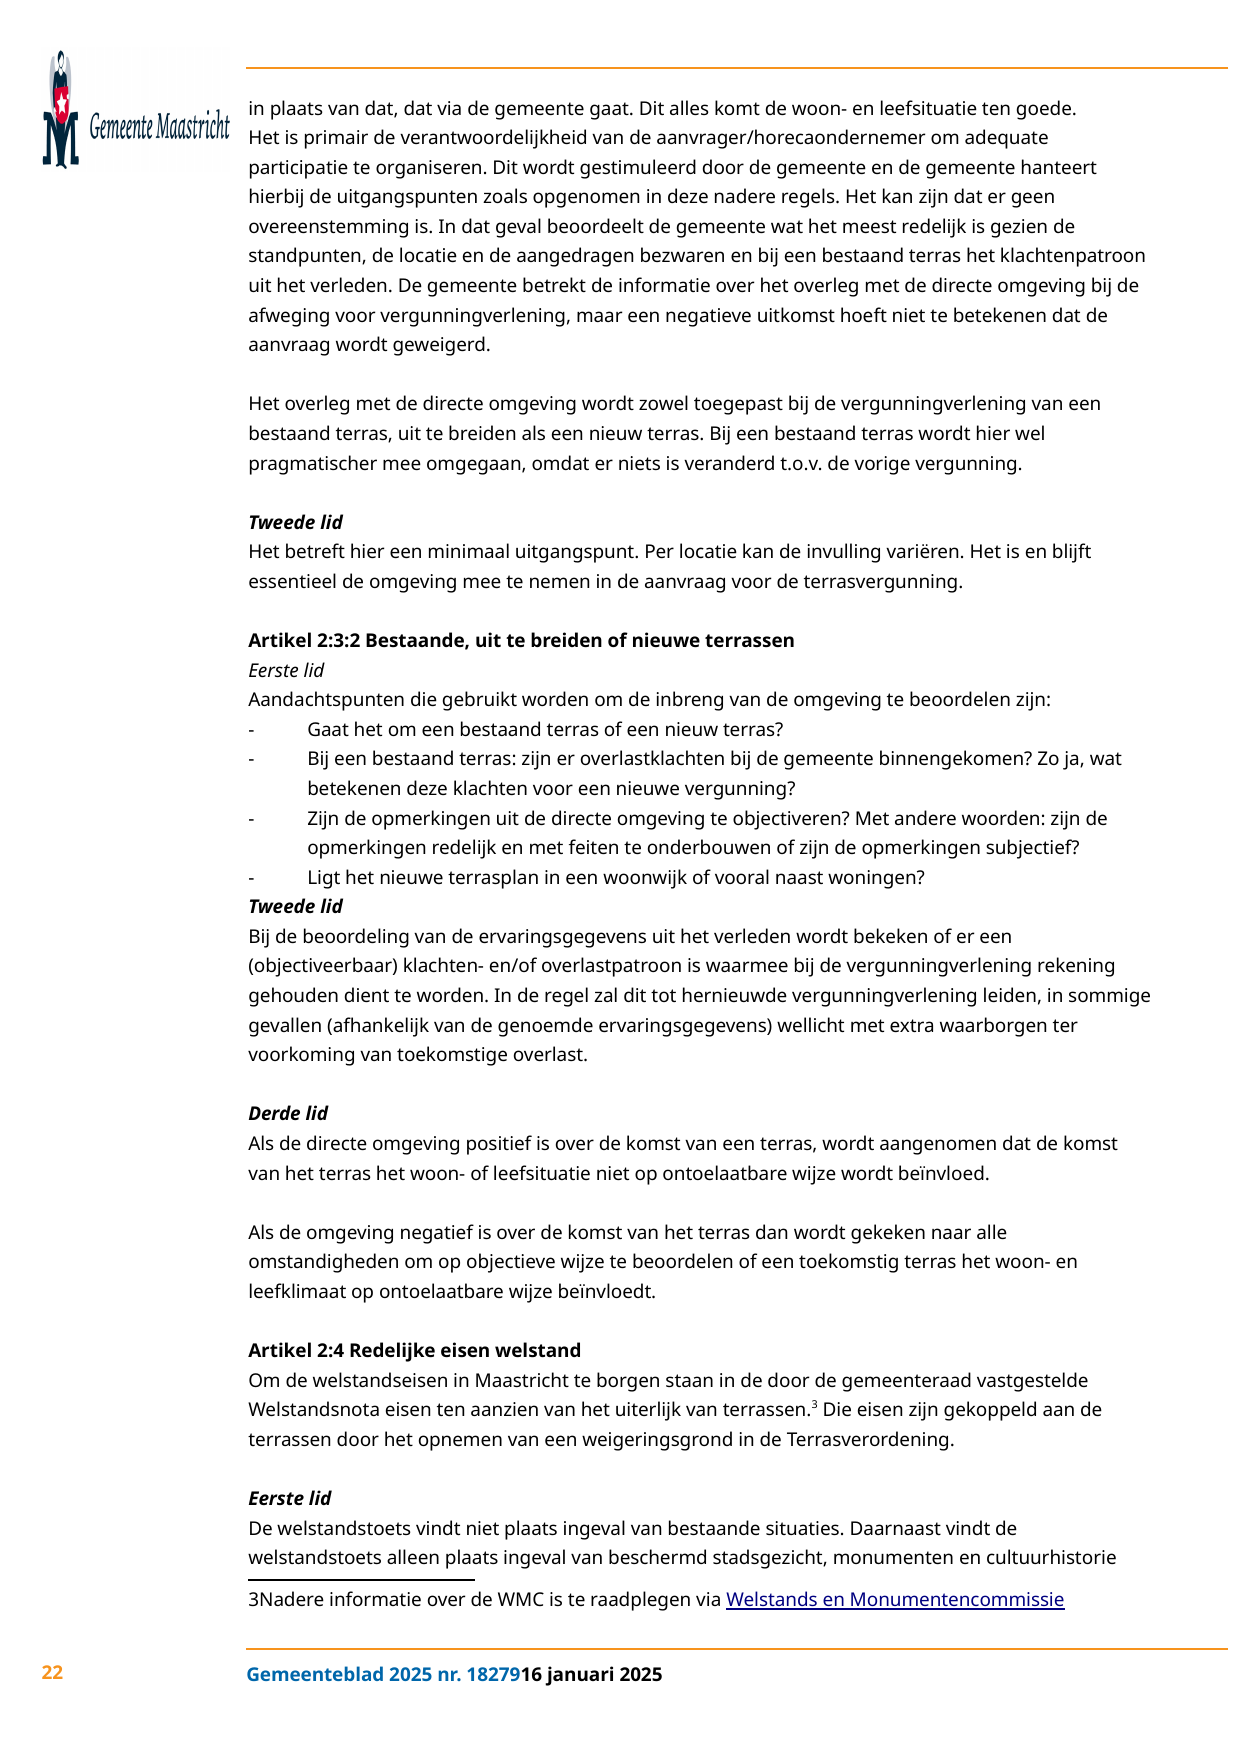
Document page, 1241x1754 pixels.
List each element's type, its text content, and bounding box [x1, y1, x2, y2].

text Als de directe omgeving positief is over de komst van een terras, wordt aangenomen dat de komst van het terras het woon- of leefsituatie niet op ontoelaatbare wijze wordt beïnvloed. [248, 1130, 1152, 1186]
text Nadere informatie over de WMC is te raadplegen via Welstands en Monumentencommissie [248, 1586, 1152, 1612]
text Artikel 2:4 Redelijke eisen welstand [248, 1337, 1152, 1363]
list Gaat het om een bestaand terras of een nieuw terras? [248, 716, 1152, 742]
text Het overleg met de directe omgeving wordt zowel toegepast bij de vergunningverlening van een bestaand terras, uit te breiden als een nieuw terras. Bij een bestaand terras wordt hier wel pragmatischer mee omgegaan, omdat er niets is veranderd t.o.v. de vorige vergunning. [248, 391, 1152, 476]
list Zijn de opmerkingen uit de directe omgeving te objectiveren? Met andere woorden: zijn de opmerkingen redelijk en met feiten te onderbouwen of zijn de opmerkingen subjectief? [248, 805, 1152, 860]
text De welstandstoets vindt niet plaats ingeval van bestaande situaties. Daarnaast vindt de welstandstoets alleen plaats ingeval van beschermd stadsgezicht, monumenten en cultuurhistorie [248, 1515, 1152, 1570]
text Derde lid [248, 1101, 1152, 1126]
text Het betreft hier een minimaal uitgangspunt. Per locatie kan de invulling variëren. Het is en blijft essentieel de omgeving mee te nemen in de aanvraag voor de terrasvergunning. [248, 538, 1152, 594]
text Tweede lid [248, 509, 1152, 535]
text in plaats van dat, dat via de gemeente gaat. Dit alles komt de woon- en leefsituatie ten goede. [248, 95, 1152, 121]
text Eerste lid [248, 657, 1152, 683]
list Ligt het nieuwe terrasplan in een woonwijk of vooral naast woningen? [248, 864, 1152, 890]
list Bij een bestaand terras: zijn er overlastklachten bij de gemeente binnengekomen? Zo ja, wat betekenen deze klachten voor een nieuwe vergunning? [248, 746, 1152, 801]
text Aandachtspunten die gebruikt worden om de inbreng van de omgeving te beoordelen zijn: [248, 686, 1152, 712]
text Om de welstandseisen in Maastricht te borgen staan in de door de gemeenteraad vastgestelde Welstandsnota eisen ten aanzien van het uiterlijk van terrassen. Die eisen zijn gekoppeld aan de terrassen door het opnemen van een weigeringsgrond in de Terrasverordening. [248, 1367, 1152, 1452]
text Bij de beoordeling van de ervaringsgegevens uit het verleden wordt bekeken of er een (objectiveerbaar) klachten- en/of overlastpatroon is waarmee bij de vergunningverlening rekening gehouden dient te worden. In de regel zal dit tot hernieuwde vergunningverlening leiden, in sommige gevallen (afhankelijk van de genoemde ervaringsgegevens) wellicht met extra waarborgen ter voorkoming van toekomstige overlast. [248, 923, 1152, 1067]
text Tweede lid [248, 893, 1152, 919]
picture [41, 47, 231, 172]
text Als de omgeving negatief is over de komst van het terras dan wordt gekeken naar alle omstandigheden om op objectieve wijze te beoordelen of een toekomstig terras het woon- en leefklimaat op ontoelaatbare wijze beïnvloedt. [248, 1219, 1152, 1304]
text Eerste lid [248, 1485, 1152, 1511]
text Het is primair de verantwoordelijkheid van de aanvrager/horecaondernemer om adequate participatie te organiseren. Dit wordt gestimuleerd door de gemeente en de gemeente hanteert hierbij de uitgangspunten zoals opgenomen in deze nadere regels. Het kan zijn dat er geen overeenstemming is. In dat geval beoordeelt de gemeente wat het meest redelijk is gezien de standpunten, de locatie en de aangedragen bezwaren en bij een bestaand terras het klachtenpatroon uit het verleden. De gemeente betrekt de informatie over het overleg met de directe omgeving bij de afweging voor vergunningverlening, maar een negatieve uitkomst hoeft niet te betekenen dat de aanvraag wordt geweigerd. [248, 124, 1152, 357]
text Artikel 2:3:2 Bestaande, uit te breiden of nieuwe terrassen [248, 627, 1152, 653]
